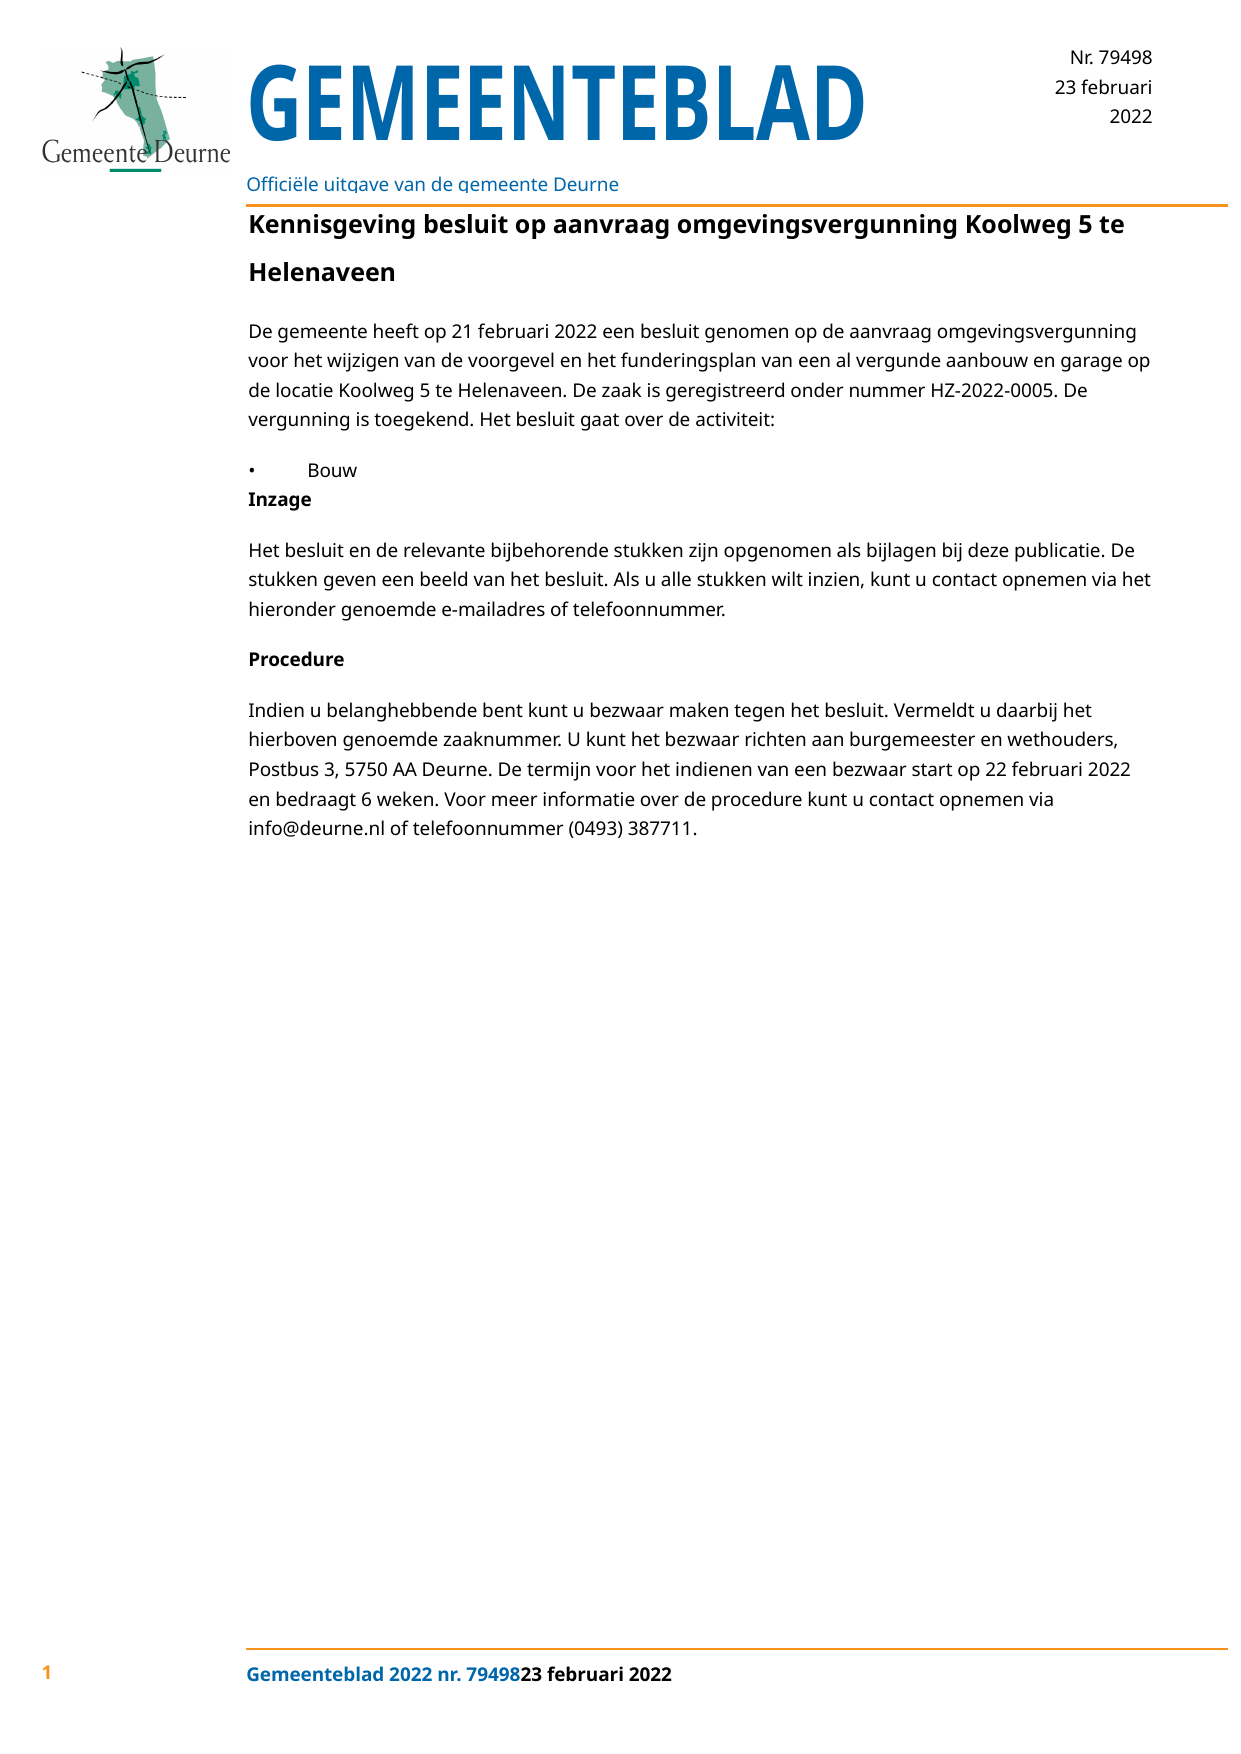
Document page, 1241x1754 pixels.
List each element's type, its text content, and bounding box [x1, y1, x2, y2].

picture [41, 47, 231, 172]
text Het besluit en de relevante bijbehorende stukken zijn opgenomen als bijlagen bij deze publicatie. De stukken geven een beeld van het besluit. Als u alle stukken wilt inzien, kunt u contact opnemen via het hieronder genoemde e-mailadres of telefoonnummer. [248, 537, 1152, 622]
text Procedure [248, 647, 1152, 672]
text De gemeente heeft op 21 februari 2022 een besluit genomen op de aanvraag omgevingsvergunning voor het wijzigen van de voorgevel en het funderingsplan van een al vergunde aanbouw en garage op de locatie Koolweg 5 te Helenaveen. De zaak is geregistreerd onder nummer HZ-2022-0005. De vergunning is toegekend. Het besluit gaat over de activiteit: [248, 318, 1152, 432]
text Indien u belanghebbende bent kunt u bezwaar maken tegen het besluit. Vermeldt u daarbij het hierboven genoemde zaaknummer. U kunt het bezwaar richten aan burgemeester en wethouders, Postbus 3, 5750 AA Deurne. De termijn voor het indienen van een bezwaar start op 22 februari 2022 en bedraagt 6 weken. Voor meer informatie over de procedure kunt u contact opnemen via info@deurne.nl of telefoonnummer (0493) 387711. [248, 697, 1152, 841]
list Bouw [248, 457, 1152, 483]
text Kennisgeving besluit op aanvraag omgevingsvergunning Koolweg 5 te Helenaveen [248, 207, 1152, 288]
text Inzage [248, 487, 1152, 512]
